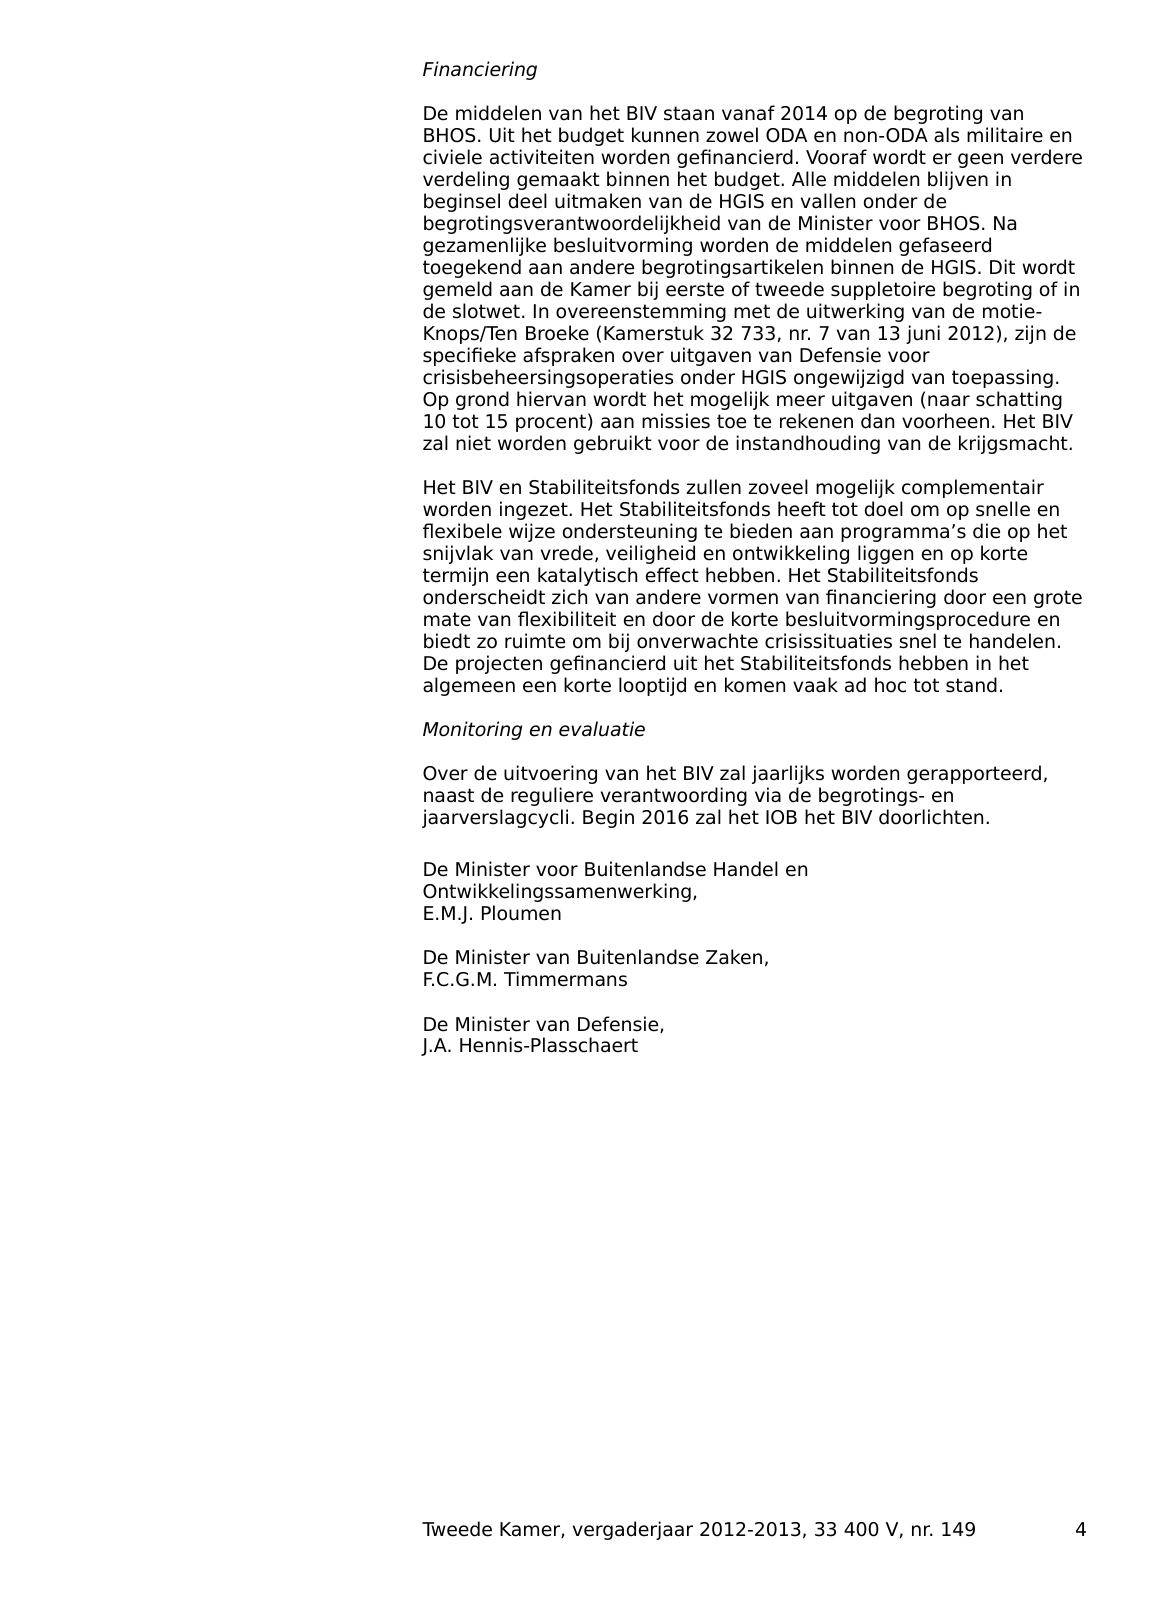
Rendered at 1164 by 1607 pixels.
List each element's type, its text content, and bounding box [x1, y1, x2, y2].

subtitle Monitoring en evaluatie [422, 719, 1087, 741]
text Het BIV en Stabiliteitsfonds zullen zoveel mogelijk complementair worden ingezet. Het Stabiliteitsfonds heeft tot doel om op snelle en flexibele wijze ondersteuning te bieden aan programma’s die op het snijvlak van vrede, veiligheid en ontwikkeling liggen en op korte termijn een katalytisch effect hebben. Het Stabiliteitsfonds onderscheidt zich van andere vormen van financiering door een grote mate van flexibiliteit en door de korte besluitvormingsprocedure en biedt zo ruimte om bij onverwachte crisissituaties snel te handelen. De projecten gefinancierd uit het Stabiliteitsfonds hebben in het algemeen een korte looptijd en komen vaak ad hoc tot stand. [422, 477, 1087, 697]
text De Minister van Defensie, J.A. Hennis-Plasschaert [422, 1013, 1087, 1057]
subtitle Financiering [422, 59, 1087, 81]
text De Minister voor Buitenlandse Handel en Ontwikkelingssamenwerking, E.M.J. Ploumen [422, 859, 1087, 925]
text De middelen van het BIV staan vanaf 2014 op de begroting van BHOS. Uit het budget kunnen zowel ODA en non-ODA als militaire en civiele activiteiten worden gefinancierd. Vooraf wordt er geen verdere verdeling gemaakt binnen het budget. Alle middelen blijven in beginsel deel uitmaken van de HGIS en vallen onder de begrotingsverantwoordelijkheid van de Minister voor BHOS. Na gezamenlijke besluitvorming worden de middelen gefaseerd toegekend aan andere begrotingsartikelen binnen de HGIS. Dit wordt gemeld aan de Kamer bij eerste of tweede suppletoire begroting of in de slotwet. In overeenstemming met de uitwerking van de motie-Knops/Ten Broeke (Kamerstuk 32 733, nr. 7 van 13 juni 2012), zijn de specifieke afspraken over uitgaven van Defensie voor crisisbeheersingsoperaties onder HGIS ongewijzigd van toepassing. Op grond hiervan wordt het mogelijk meer uitgaven (naar schatting 10 tot 15 procent) aan missies toe te rekenen dan voorheen. Het BIV zal niet worden gebruikt voor de instandhouding van de krijgsmacht. [422, 103, 1087, 455]
text Over de uitvoering van het BIV zal jaarlijks worden gerapporteerd, naast de reguliere verantwoording via de begrotings- en jaarverslagcycli. Begin 2016 zal het IOB het BIV doorlichten. [422, 763, 1087, 829]
text De Minister van Buitenlandse Zaken, F.C.G.M. Timmermans [422, 947, 1087, 991]
